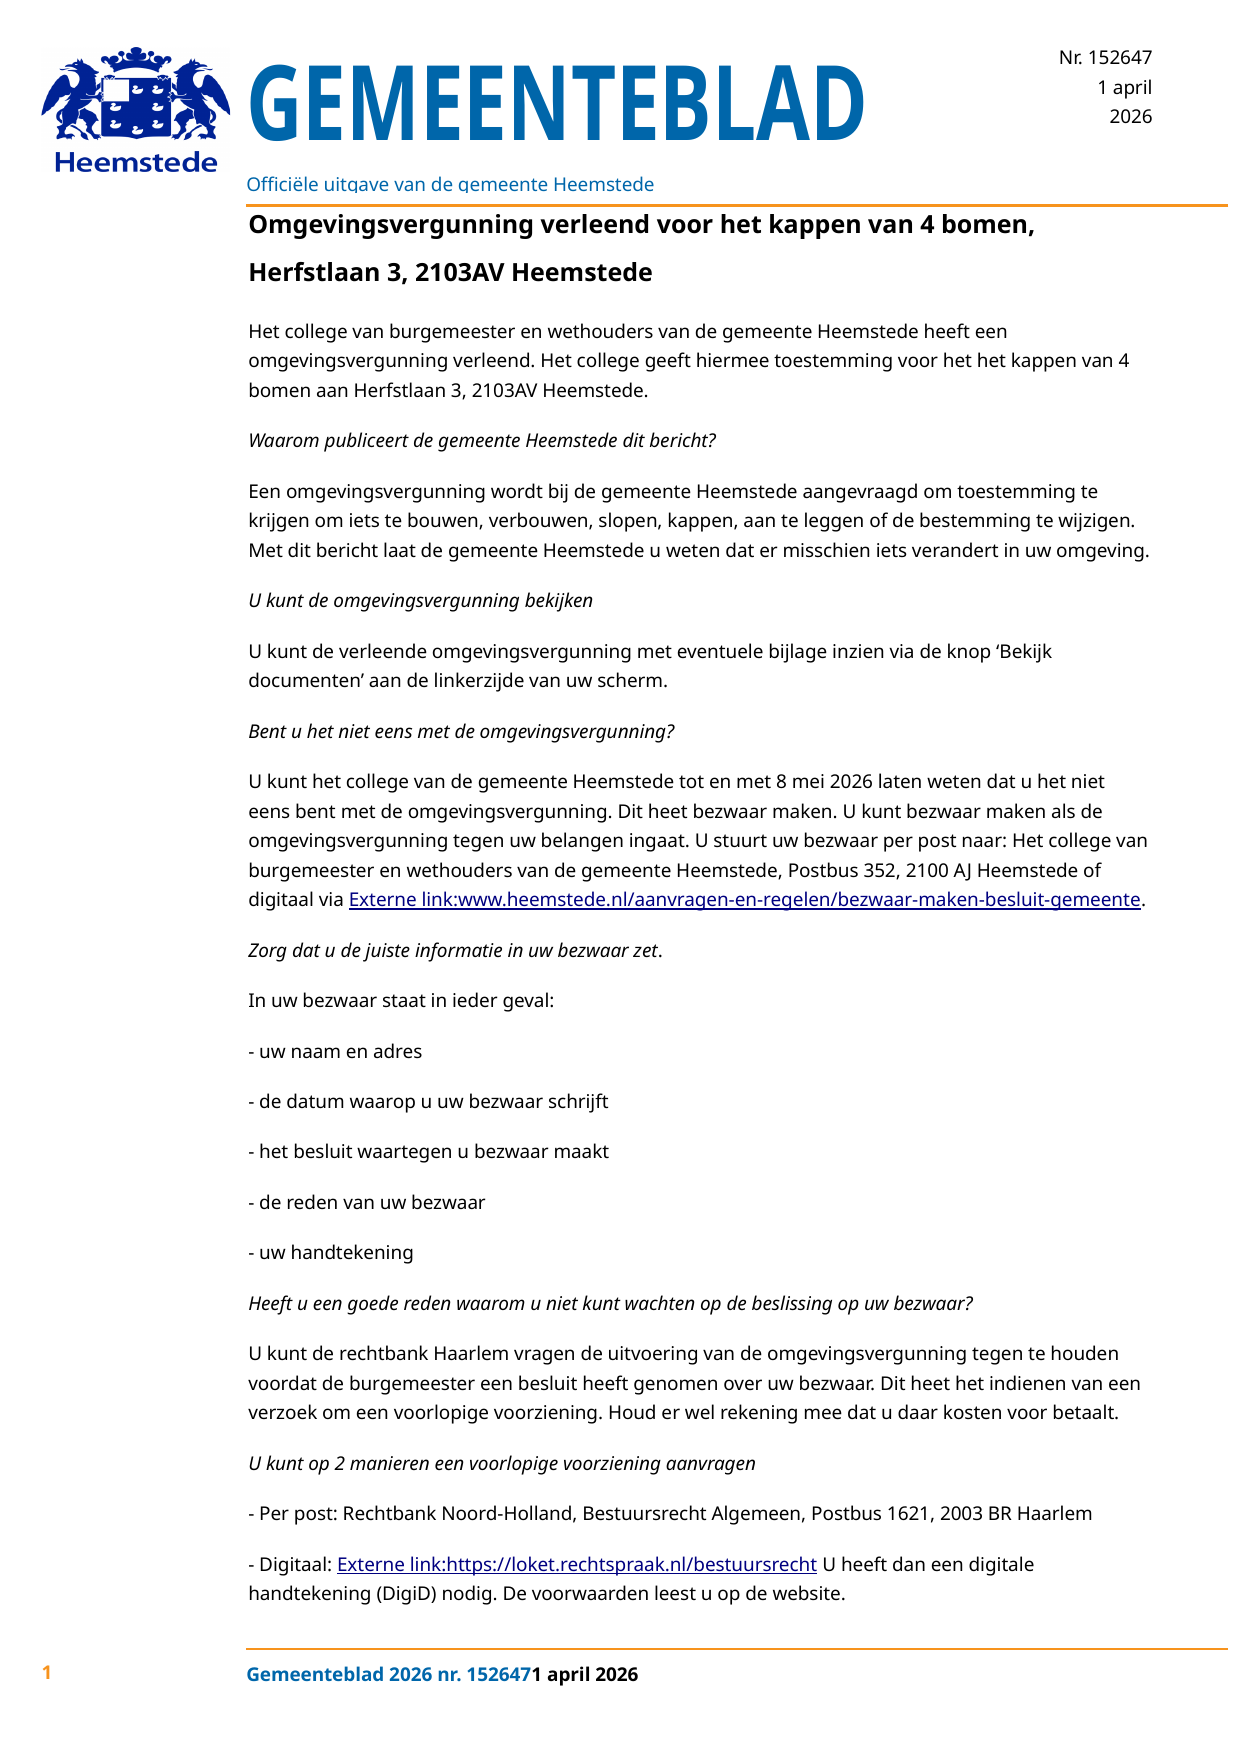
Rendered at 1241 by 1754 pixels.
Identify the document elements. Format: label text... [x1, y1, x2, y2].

text U kunt de omgevingsvergunning bekijken [248, 587, 1152, 613]
text - uw handtekening [248, 1239, 1152, 1265]
text Omgevingsvergunning verleend voor het kappen van 4 bomen, Herfstlaan 3, 2103AV Heemstede [248, 207, 1152, 288]
text U kunt het college van de gemeente Heemstede tot en met 8 mei 2026 laten weten dat u het niet eens bent met de omgevingsvergunning. Dit heet bezwaar maken. U kunt bezwaar maken als de omgevingsvergunning tegen uw belangen ingaat. U stuurt uw bezwaar per post naar: Het college van burgemeester en wethouders van de gemeente Heemstede, Postbus 352, 2100 AJ Heemstede of digitaal via Externe link:www.heemstede.nl/aanvragen-en-regelen/bezwaar-maken-besluit-gemeente. [248, 768, 1152, 912]
text U kunt op 2 manieren een voorlopige voorziening aanvragen [248, 1450, 1152, 1476]
text - de reden van uw bezwaar [248, 1189, 1152, 1215]
text Waarom publiceert de gemeente Heemstede dit bericht? [248, 427, 1152, 453]
text U kunt de rechtbank Haarlem vragen de uitvoering van de omgevingsvergunning tegen te houden voordat de burgemeester een besluit heeft genomen over uw bezwaar. Dit heet het indienen van een verzoek om een voorlopige voorziening. Houd er wel rekening mee dat u daar kosten voor betaalt. [248, 1340, 1152, 1425]
text Zorg dat u de juiste informatie in uw bezwaar zet. [248, 937, 1152, 963]
text - uw naam en adres [248, 1038, 1152, 1064]
text In uw bezwaar staat in ieder geval: [248, 987, 1152, 1013]
text Een omgevingsvergunning wordt bij de gemeente Heemstede aangevraagd om toestemming te krijgen om iets te bouwen, verbouwen, slopen, kappen, aan te leggen of de bestemming te wijzigen. Met dit bericht laat de gemeente Heemstede u weten dat er misschien iets verandert in uw omgeving. [248, 478, 1152, 563]
text - Digitaal: Externe link:https://loket.rechtspraak.nl/bestuursrecht U heeft dan een digitale handtekening (DigiD) nodig. De voorwaarden leest u op de website. [248, 1551, 1152, 1606]
text - Per post: Rechtbank Noord-Holland, Bestuursrecht Algemeen, Postbus 1621, 2003 BR Haarlem [248, 1500, 1152, 1526]
text - het besluit waartegen u bezwaar maakt [248, 1139, 1152, 1164]
text U kunt de verleende omgevingsvergunning met eventuele bijlage inzien via de knop ‘Bekijk documenten’ aan de linkerzijde van uw scherm. [248, 638, 1152, 693]
text Bent u het niet eens met de omgevingsvergunning? [248, 718, 1152, 744]
picture [41, 47, 231, 172]
text - de datum waarop u uw bezwaar schrijft [248, 1088, 1152, 1114]
text Heeft u een goede reden waarom u niet kunt wachten op de beslissing op uw bezwaar? [248, 1290, 1152, 1316]
text Het college van burgemeester en wethouders van de gemeente Heemstede heeft een omgevingsvergunning verleend. Het college geeft hiermee toestemming voor het het kappen van 4 bomen aan Herfstlaan 3, 2103AV Heemstede. [248, 318, 1152, 403]
